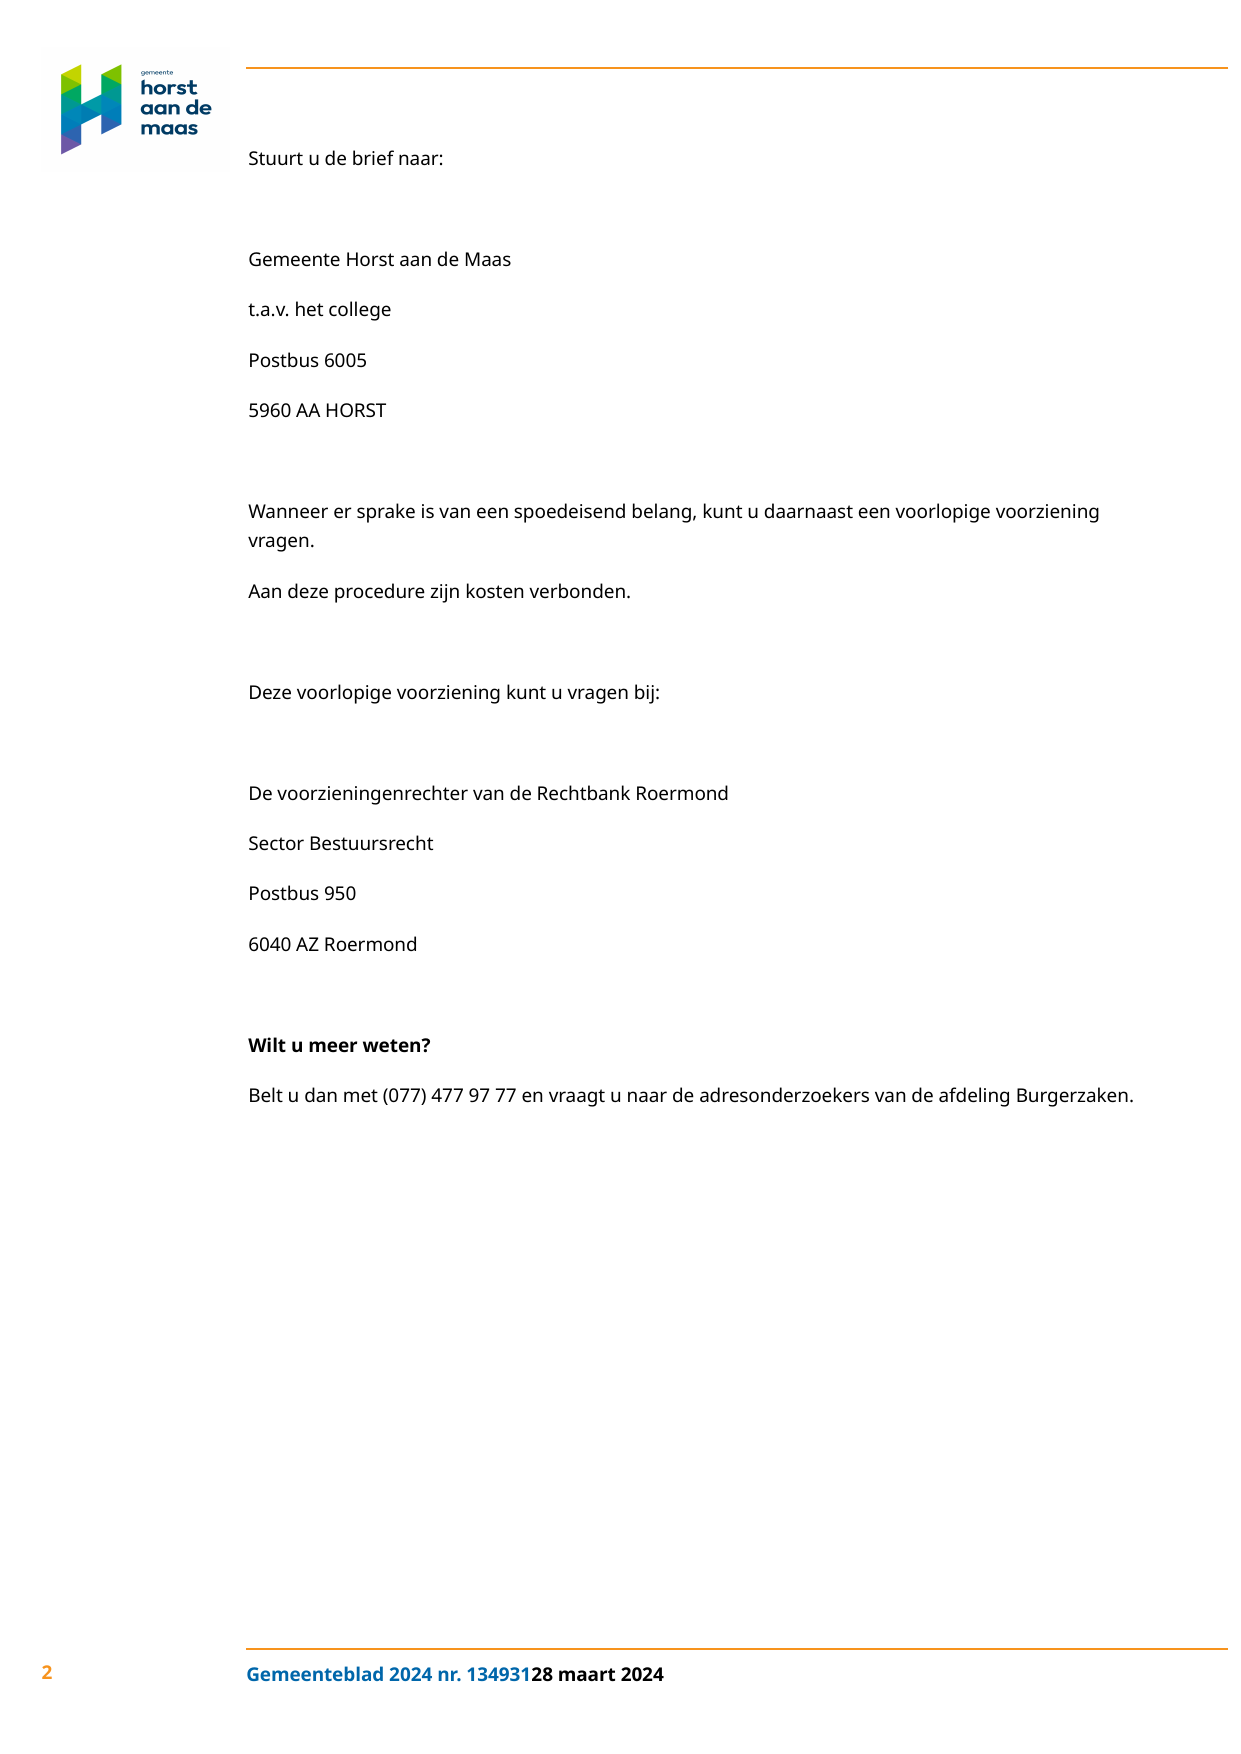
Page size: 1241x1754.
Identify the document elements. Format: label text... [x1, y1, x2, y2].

text De voorzieningenrechter van de Rechtbank Roermond [248, 780, 1152, 806]
text Deze voorlopige voorziening kunt u vragen bij: [248, 679, 1152, 705]
text Belt u dan met (077) 477 97 77 en vraagt u naar de adresonderzoekers van de afdeling Burgerzaken. [248, 1082, 1152, 1108]
text Stuurt u de brief naar: [248, 145, 1152, 171]
text Gemeente Horst aan de Maas [248, 246, 1152, 272]
text Sector Bestuursrecht [248, 830, 1152, 856]
text Postbus 6005 [248, 347, 1152, 373]
text 6040 AZ Roermond [248, 931, 1152, 957]
text t.a.v. het college [248, 296, 1152, 322]
picture [41, 47, 231, 172]
text 5960 AA HORST [248, 397, 1152, 423]
text Wanneer er sprake is van een spoedeisend belang, kunt u daarnaast een voorlopige voorziening vragen. [248, 498, 1152, 553]
text Postbus 950 [248, 881, 1152, 906]
text Wilt u meer weten? [248, 1032, 1152, 1058]
text Aan deze procedure zijn kosten verbonden. [248, 578, 1152, 604]
